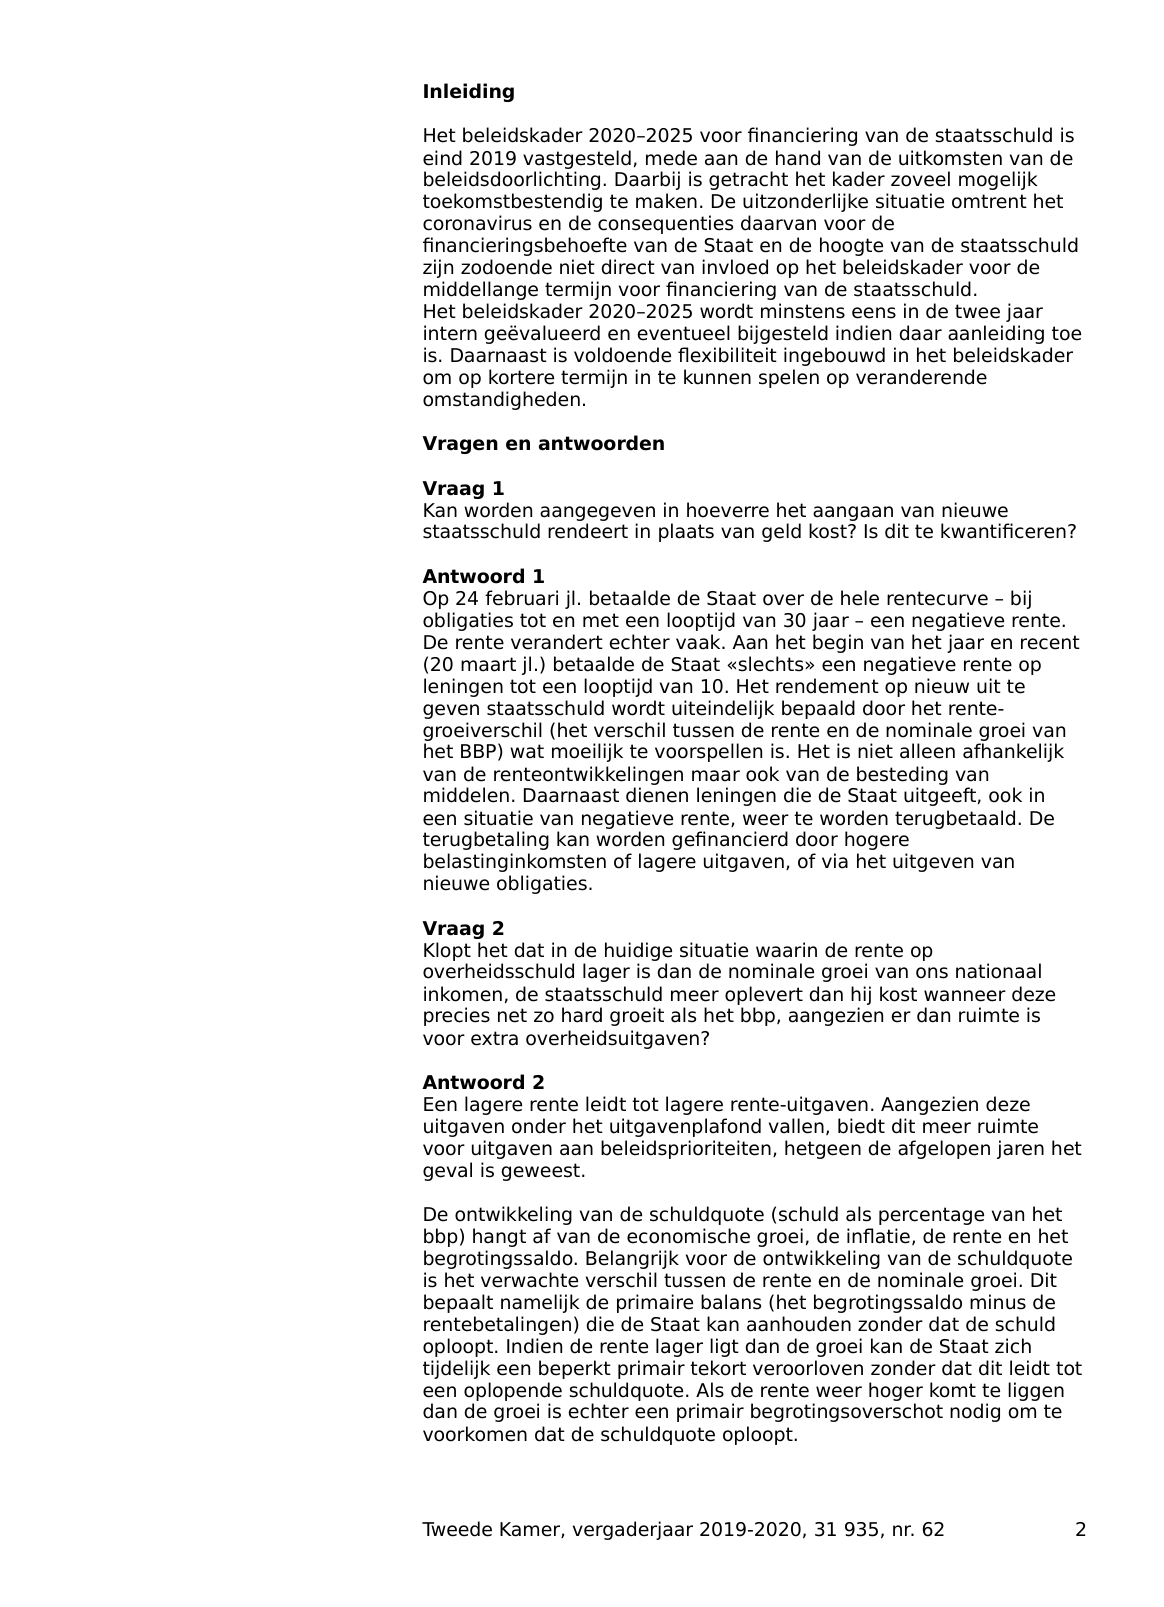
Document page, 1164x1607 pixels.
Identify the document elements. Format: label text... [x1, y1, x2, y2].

subtitle Vragen en antwoorden [422, 433, 1087, 455]
text Op 24 februari jl. betaalde de Staat over de hele rentecurve – bij obligaties tot en met een looptijd van 30 jaar – een negatieve rente. De rente verandert echter vaak. Aan het begin van het jaar en recent (20 maart jl.) betaalde de Staat «slechts» een negatieve rente op leningen tot een looptijd van 10. Het rendement op nieuw uit te geven staatsschuld wordt uiteindelijk bepaald door het rente-groeiverschil (het verschil tussen de rente en de nominale groei van het BBP) wat moeilijk te voorspellen is. Het is niet alleen afhankelijk van de renteontwikkelingen maar ook van de besteding van middelen. Daarnaast dienen leningen die de Staat uitgeeft, ook in een situatie van negatieve rente, weer te worden terugbetaald. De terugbetaling kan worden gefinancierd door hogere belastinginkomsten of lagere uitgaven, of via het uitgeven van nieuwe obligaties. [422, 588, 1087, 895]
text Vraag 1 [422, 477, 1087, 499]
text Kan worden aangegeven in hoeverre het aangaan van nieuwe staatsschuld rendeert in plaats van geld kost? Is dit te kwantificeren? [422, 499, 1087, 543]
text Een lagere rente leidt tot lagere rente-uitgaven. Aangezien deze uitgaven onder het uitgavenplafond vallen, biedt dit meer ruimte voor uitgaven aan beleidsprioriteiten, hetgeen de afgelopen jaren het geval is geweest. [422, 1093, 1087, 1181]
text Klopt het dat in de huidige situatie waarin de rente op overheidsschuld lager is dan de nominale groei van ons nationaal inkomen, de staatsschuld meer oplevert dan hij kost wanneer deze precies net zo hard groeit als het bbp, aangezien er dan ruimte is voor extra overheidsuitgaven? [422, 939, 1087, 1049]
subtitle Inleiding [422, 81, 1087, 103]
text Antwoord 2 [422, 1072, 1087, 1093]
text De ontwikkeling van de schuldquote (schuld als percentage van het bbp) hangt af van de economische groei, de inflatie, de rente en het begrotingssaldo. Belangrijk voor de ontwikkeling van de schuldquote is het verwachte verschil tussen de rente en de nominale groei. Dit bepaalt namelijk de primaire balans (het begrotingssaldo minus de rentebetalingen) die de Staat kan aanhouden zonder dat de schuld oploopt. Indien de rente lager ligt dan de groei kan de Staat zich tijdelijk een beperkt primair tekort veroorloven zonder dat dit leidt tot een oplopende schuldquote. Als de rente weer hoger komt te liggen dan de groei is echter een primair begrotingsoverschot nodig om te voorkomen dat de schuldquote oploopt. [422, 1204, 1087, 1445]
text Het beleidskader 2020–2025 wordt minstens eens in de twee jaar intern geëvalueerd en eventueel bijgesteld indien daar aanleiding toe is. Daarnaast is voldoende flexibiliteit ingebouwd in het beleidskader om op kortere termijn in te kunnen spelen op veranderende omstandigheden. [422, 301, 1087, 411]
text Antwoord 1 [422, 566, 1087, 588]
text Vraag 2 [422, 917, 1087, 939]
text Het beleidskader 2020–2025 voor financiering van de staatsschuld is eind 2019 vastgesteld, mede aan de hand van de uitkomsten van de beleidsdoorlichting. Daarbij is getracht het kader zoveel mogelijk toekomstbestendig te maken. De uitzonderlijke situatie omtrent het coronavirus en de consequenties daarvan voor de financieringsbehoefte van de Staat en de hoogte van de staatsschuld zijn zodoende niet direct van invloed op het beleidskader voor de middellange termijn voor financiering van de staatsschuld. [422, 125, 1087, 301]
